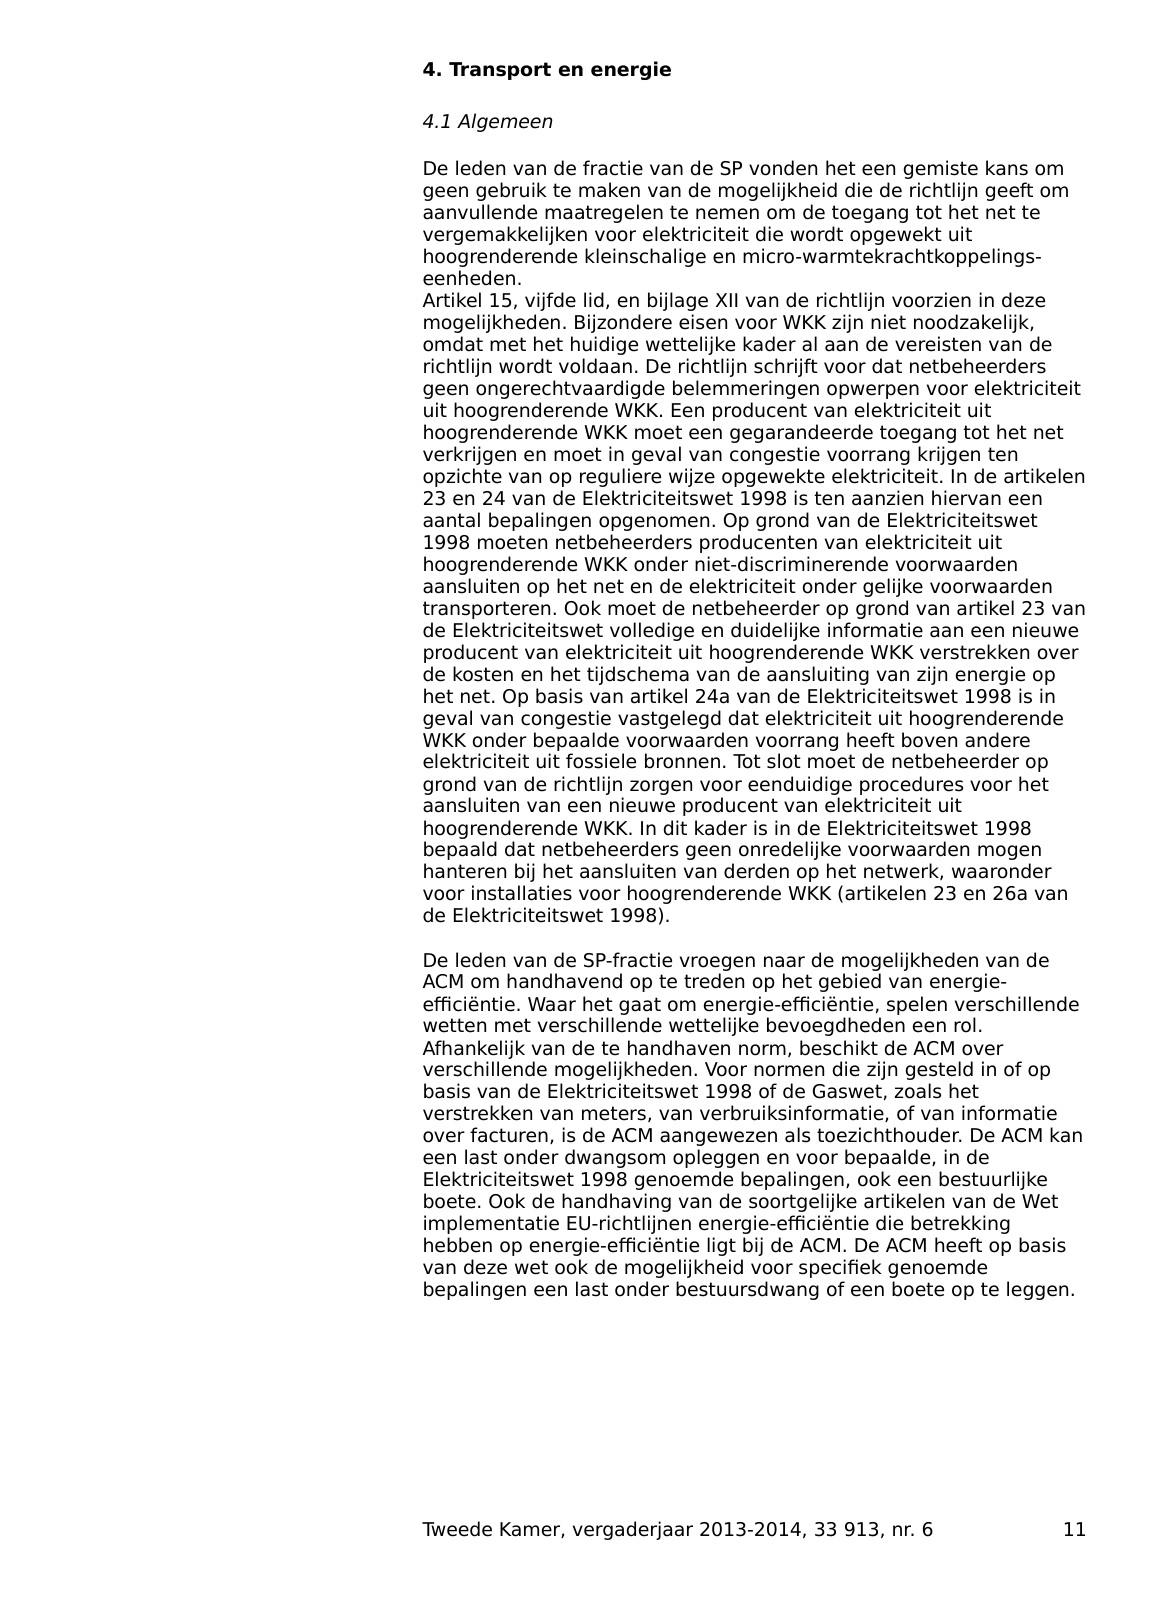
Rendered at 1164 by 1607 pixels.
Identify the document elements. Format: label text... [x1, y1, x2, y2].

text Artikel 15, vijfde lid, en bijlage XII van de richtlijn voorzien in deze mogelijkheden. Bijzondere eisen voor WKK zijn niet noodzakelijk, omdat met het huidige wettelijke kader al aan de vereisten van de richtlijn wordt voldaan. De richtlijn schrijft voor dat netbeheerders geen ongerechtvaardigde belemmeringen opwerpen voor elektriciteit uit hoogrenderende WKK. Een producent van elektriciteit uit hoogrenderende WKK moet een gegarandeerde toegang tot het net verkrijgen en moet in geval van congestie voorrang krijgen ten opzichte van op reguliere wijze opgewekte elektriciteit. In de artikelen 23 en 24 van de Elektriciteitswet 1998 is ten aanzien hiervan een aantal bepalingen opgenomen. Op grond van de Elektriciteitswet 1998 moeten netbeheerders producenten van elektriciteit uit hoogrenderende WKK onder niet-discriminerende voorwaarden aansluiten op het net en de elektriciteit onder gelijke voorwaarden transporteren. Ook moet de netbeheerder op grond van artikel 23 van de Elektriciteitswet volledige en duidelijke informatie aan een nieuwe producent van elektriciteit uit hoogrenderende WKK verstrekken over de kosten en het tijdschema van de aansluiting van zijn energie op het net. Op basis van artikel 24a van de Elektriciteitswet 1998 is in geval van congestie vastgelegd dat elektriciteit uit hoogrenderende WKK onder bepaalde voorwaarden voorrang heeft boven andere elektriciteit uit fossiele bronnen. Tot slot moet de netbeheerder op grond van de richtlijn zorgen voor eenduidige procedures voor het aansluiten van een nieuwe producent van elektriciteit uit hoogrenderende WKK. In dit kader is in de Elektriciteitswet 1998 bepaald dat netbeheerders geen onredelijke voorwaarden mogen hanteren bij het aansluiten van derden op het netwerk, waaronder voor installaties voor hoogrenderende WKK (artikelen 23 en 26a van de Elektriciteitswet 1998). [422, 290, 1087, 927]
text De leden van de SP-fractie vroegen naar de mogelijkheden van de ACM om handhavend op te treden op het gebied van energie-efficiëntie. Waar het gaat om energie-efficiëntie, spelen verschillende wetten met verschillende wettelijke bevoegdheden een rol. Afhankelijk van de te handhaven norm, beschikt de ACM over verschillende mogelijkheden. Voor normen die zijn gesteld in of op basis van de Elektriciteitswet 1998 of de Gaswet, zoals het verstrekken van meters, van verbruiksinformatie, of van informatie over facturen, is de ACM aangewezen als toezichthouder. De ACM kan een last onder dwangsom opleggen en voor bepaalde, in de Elektriciteitswet 1998 genoemde bepalingen, ook een bestuurlijke boete. Ook de handhaving van de soortgelijke artikelen van de Wet implementatie EU-richtlijnen energie-efficiëntie die betrekking hebben op energie-efficiëntie ligt bij de ACM. De ACM heeft op basis van deze wet ook de mogelijkheid voor specifiek genoemde bepalingen een last onder bestuursdwang of een boete op te leggen. [422, 949, 1087, 1301]
subtitle 4. Transport en energie [422, 59, 1087, 81]
subtitle 4.1 Algemeen [422, 111, 1087, 133]
text De leden van de fractie van de SP vonden het een gemiste kans om geen gebruik te maken van de mogelijkheid die de richtlijn geeft om aanvullende maatregelen te nemen om de toegang tot het net te vergemakkelijken voor elektriciteit die wordt opgewekt uit hoogrenderende kleinschalige en micro-warmtekrachtkoppelings-eenheden. [422, 158, 1087, 290]
